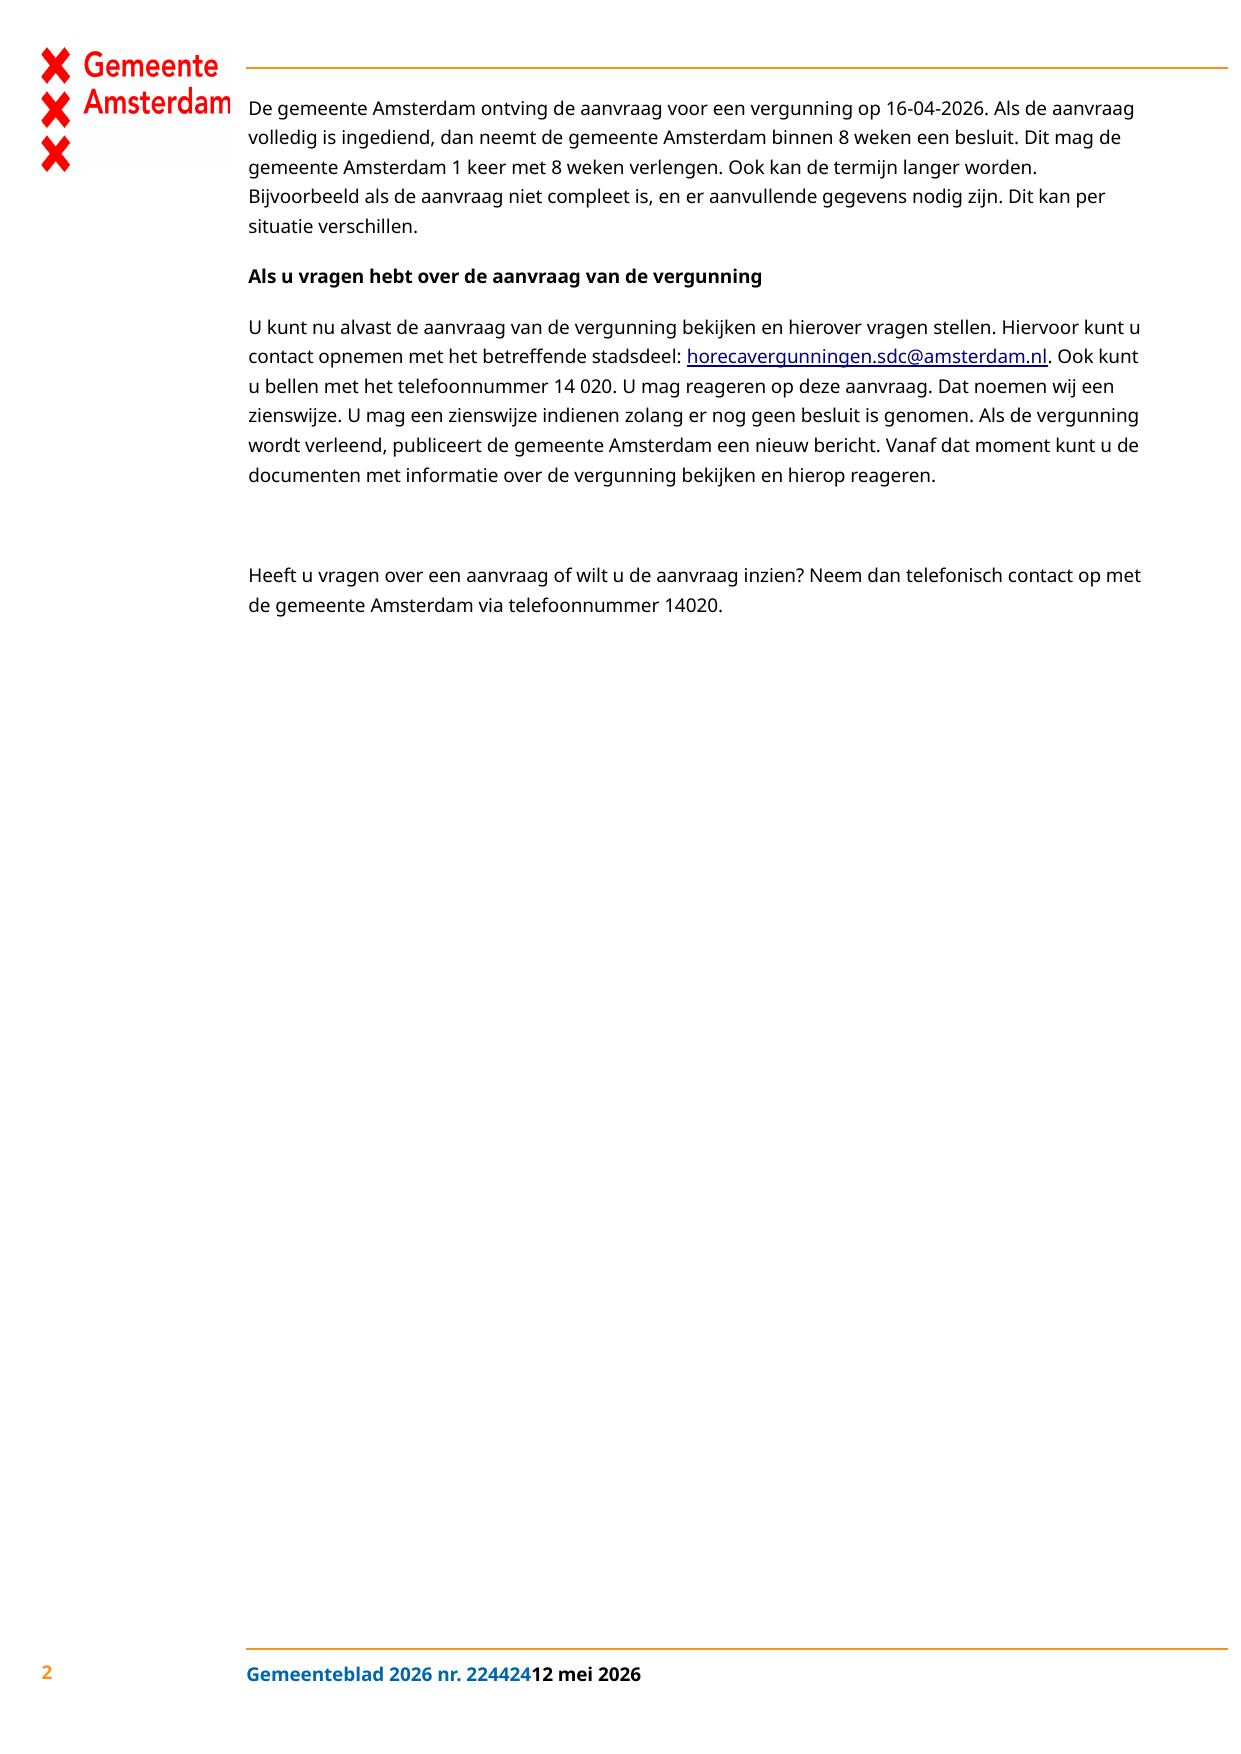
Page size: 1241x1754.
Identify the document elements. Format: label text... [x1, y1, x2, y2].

text Als u vragen hebt over de aanvraag van de vergunning [248, 263, 1152, 289]
text De gemeente Amsterdam ontving de aanvraag voor een vergunning op 16-04-2026. Als de aanvraag volledig is ingediend, dan neemt de gemeente Amsterdam binnen 8 weken een besluit. Dit mag de gemeente Amsterdam 1 keer met 8 weken verlengen. Ook kan de termijn langer worden. Bijvoorbeeld als de aanvraag niet compleet is, en er aanvullende gegevens nodig zijn. Dit kan per situatie verschillen. [248, 95, 1152, 239]
text U kunt nu alvast de aanvraag van de vergunning bekijken en hierover vragen stellen. Hiervoor kunt u contact opnemen met het betreffende stadsdeel: horecavergunningen.sdc@amsterdam.nl. Ook kunt u bellen met het telefoonnummer 14 020. U mag reageren op deze aanvraag. Dat noemen wij een zienswijze. U mag een zienswijze indienen zolang er nog geen besluit is genomen. Als de vergunning wordt verleend, publiceert de gemeente Amsterdam een nieuw bericht. Vanaf dat moment kunt u de documenten met informatie over de vergunning bekijken en hierop reageren. [248, 314, 1152, 488]
text Heeft u vragen over een aanvraag of wilt u de aanvraag inzien? Neem dan telefonisch contact op met de gemeente Amsterdam via telefoonnummer 14020. [248, 563, 1152, 618]
picture [41, 47, 231, 172]
